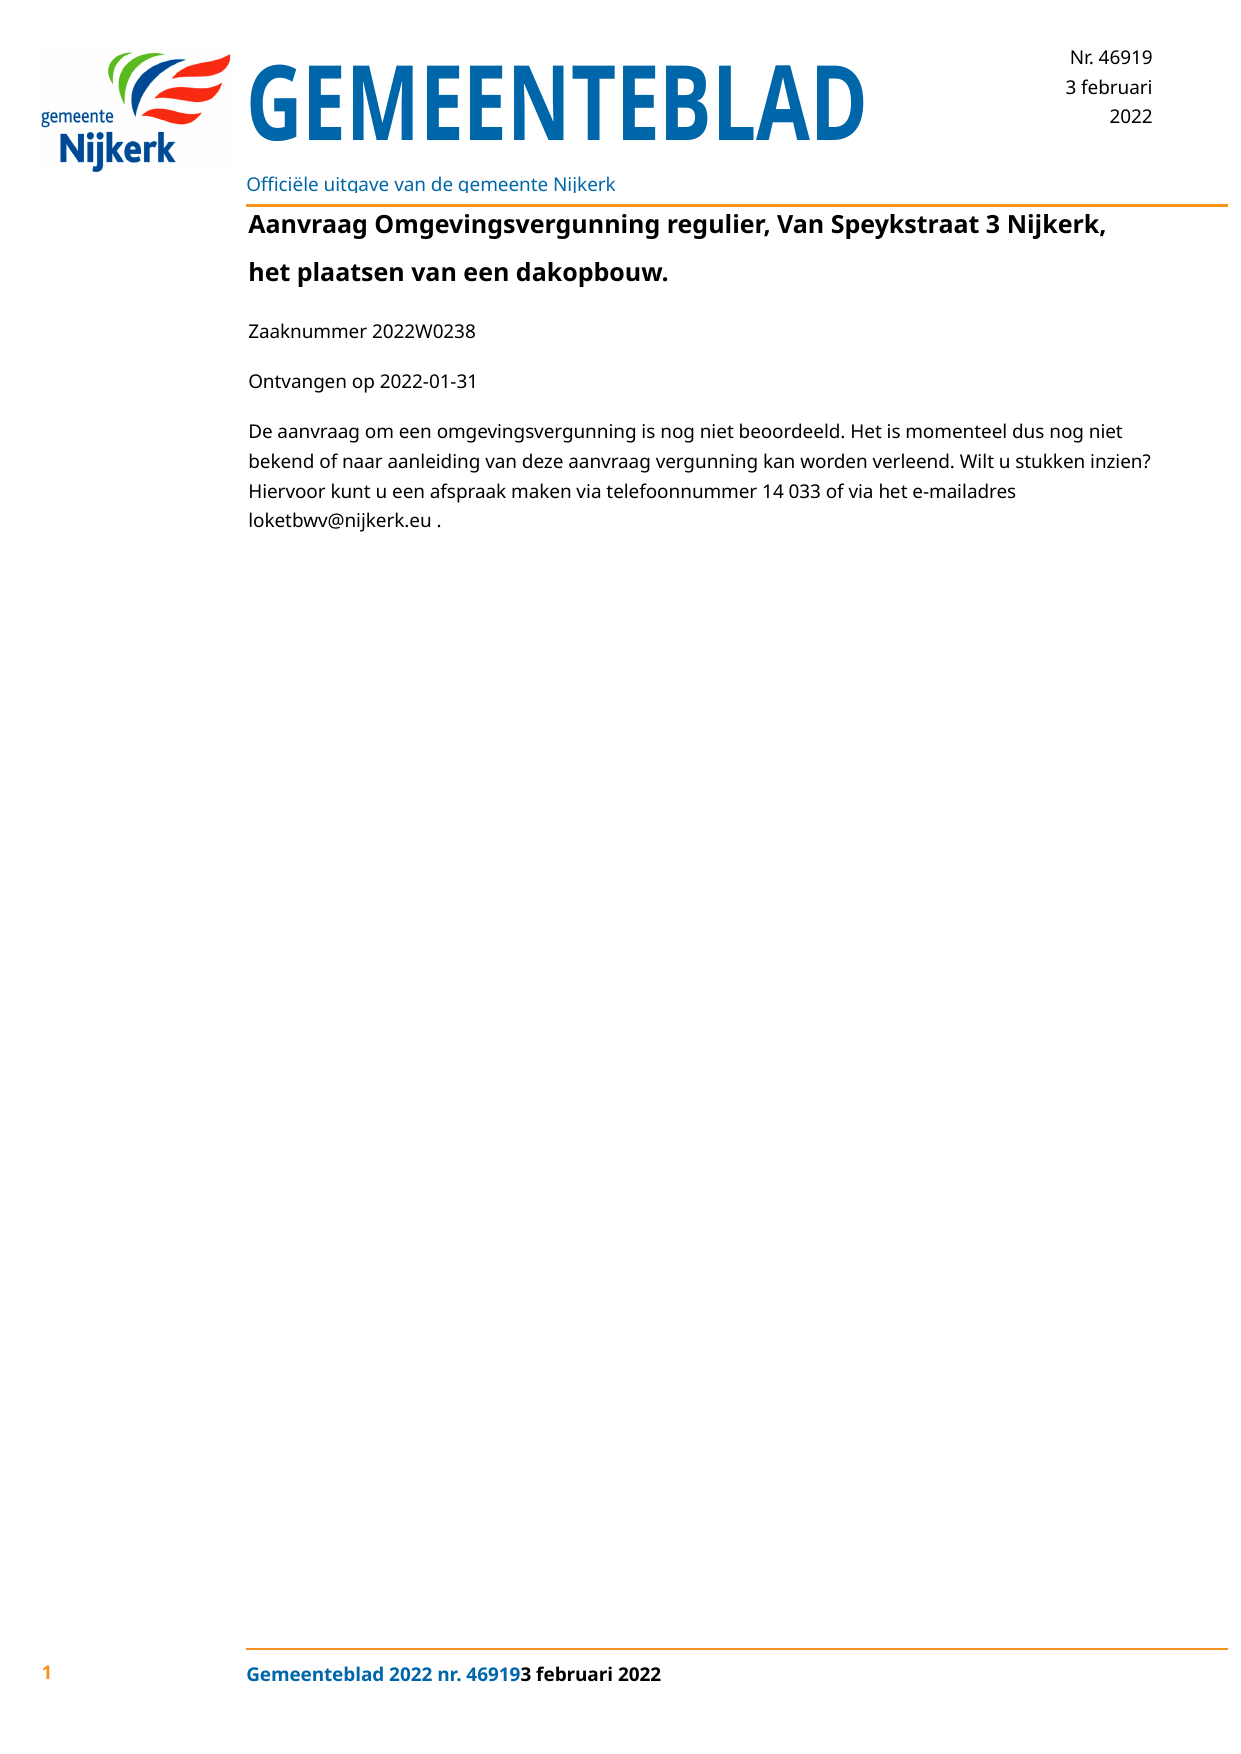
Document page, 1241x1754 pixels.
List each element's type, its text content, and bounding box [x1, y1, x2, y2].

text De aanvraag om een omgevingsvergunning is nog niet beoordeeld. Het is momenteel dus nog niet bekend of naar aanleiding van deze aanvraag vergunning kan worden verleend. Wilt u stukken inzien? Hiervoor kunt u een afspraak maken via telefoonnummer 14 033 of via het e-mailadres loketbwv@nijkerk.eu . [248, 419, 1152, 533]
text Zaaknummer 2022W0238 [248, 318, 1152, 344]
picture [41, 47, 231, 172]
text Ontvangen op 2022-01-31 [248, 368, 1152, 394]
text Aanvraag Omgevingsvergunning regulier, Van Speykstraat 3 Nijkerk, het plaatsen van een dakopbouw. [248, 207, 1152, 288]
